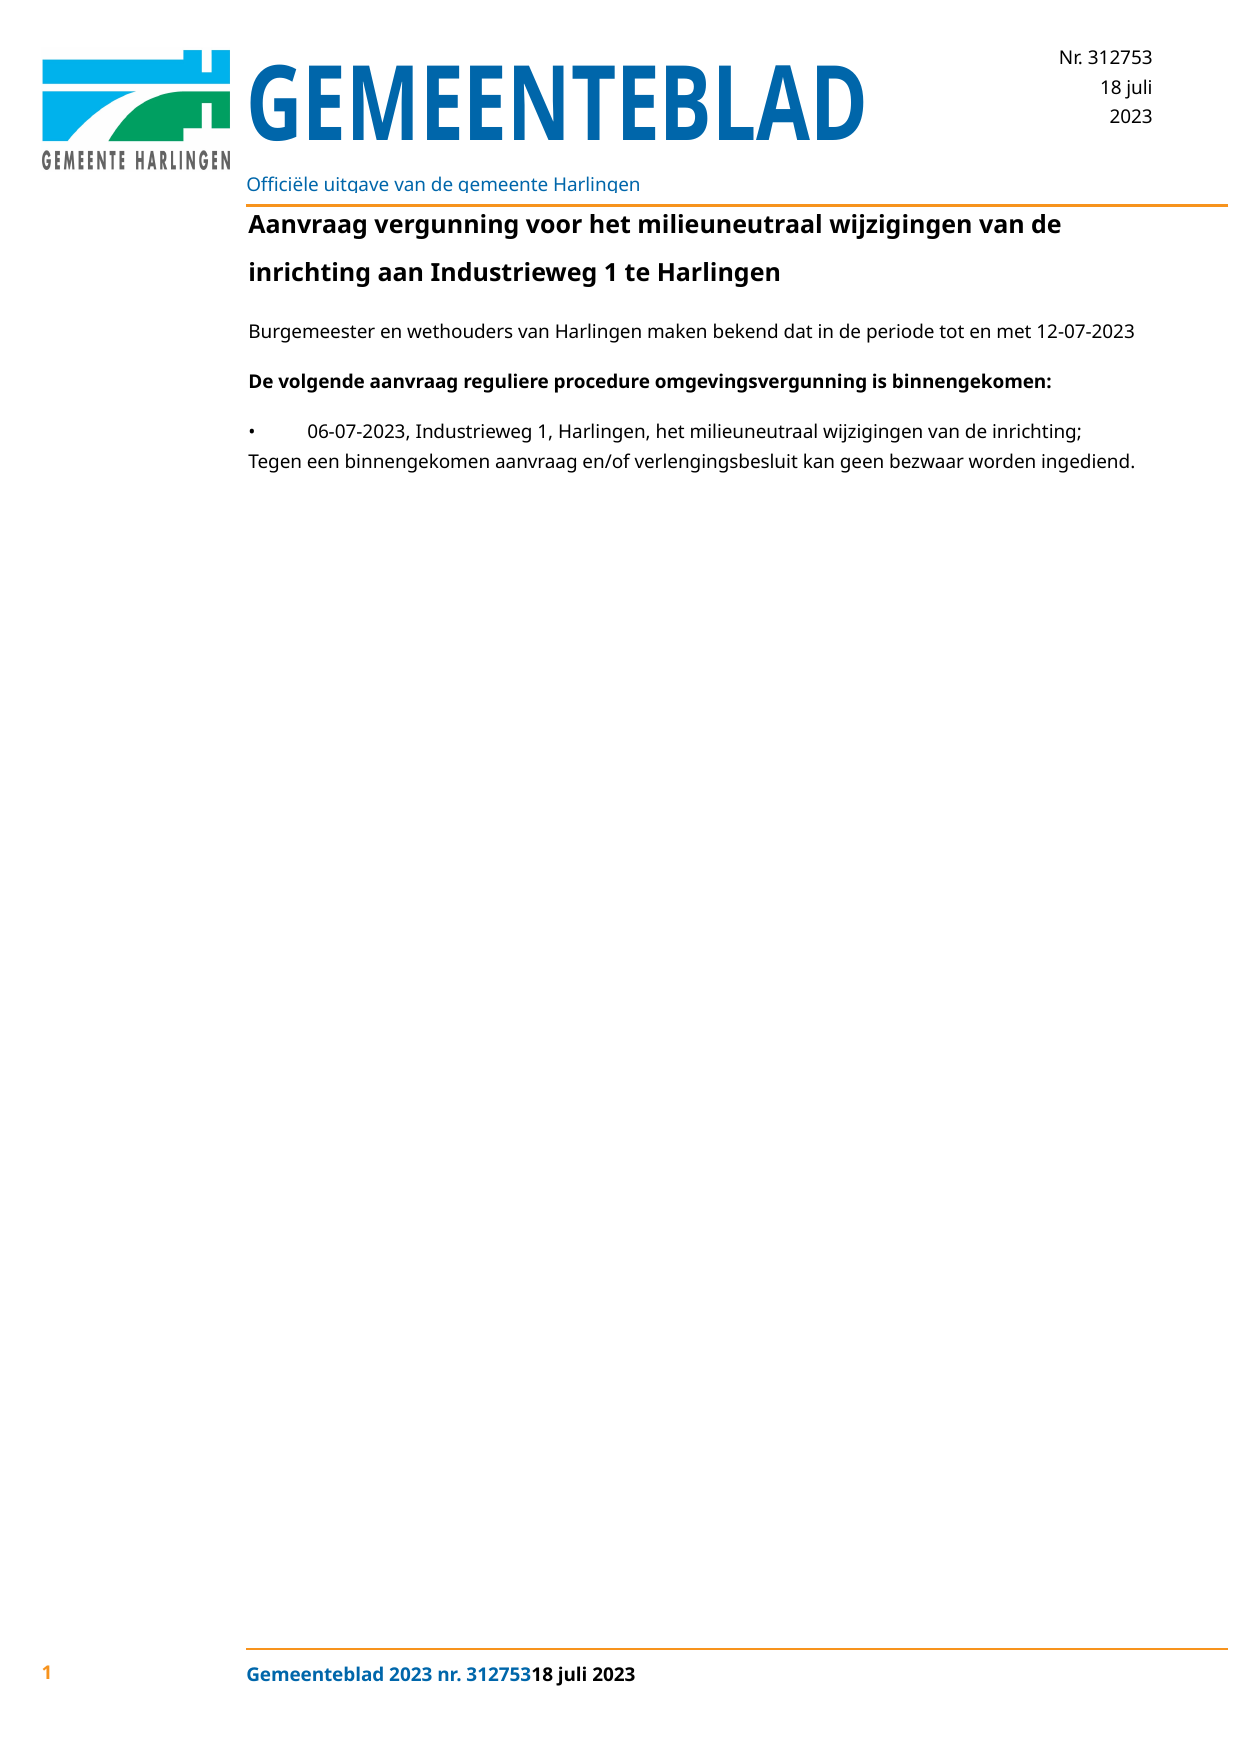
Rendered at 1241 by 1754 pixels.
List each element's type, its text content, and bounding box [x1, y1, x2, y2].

list 06-07-2023, Industrieweg 1, Harlingen, het milieuneutraal wijzigingen van de inrichting; [248, 419, 1152, 444]
text Burgemeester en wethouders van Harlingen maken bekend dat in de periode tot en met 12-07-2023 [248, 318, 1152, 344]
text Tegen een binnengekomen aanvraag en/of verlengingsbesluit kan geen bezwaar worden ingediend. [248, 448, 1152, 474]
text De volgende aanvraag reguliere procedure omgevingsvergunning is binnengekomen: [248, 368, 1152, 394]
picture [41, 47, 231, 172]
text Aanvraag vergunning voor het milieuneutraal wijzigingen van de inrichting aan Industrieweg 1 te Harlingen [248, 207, 1152, 288]
